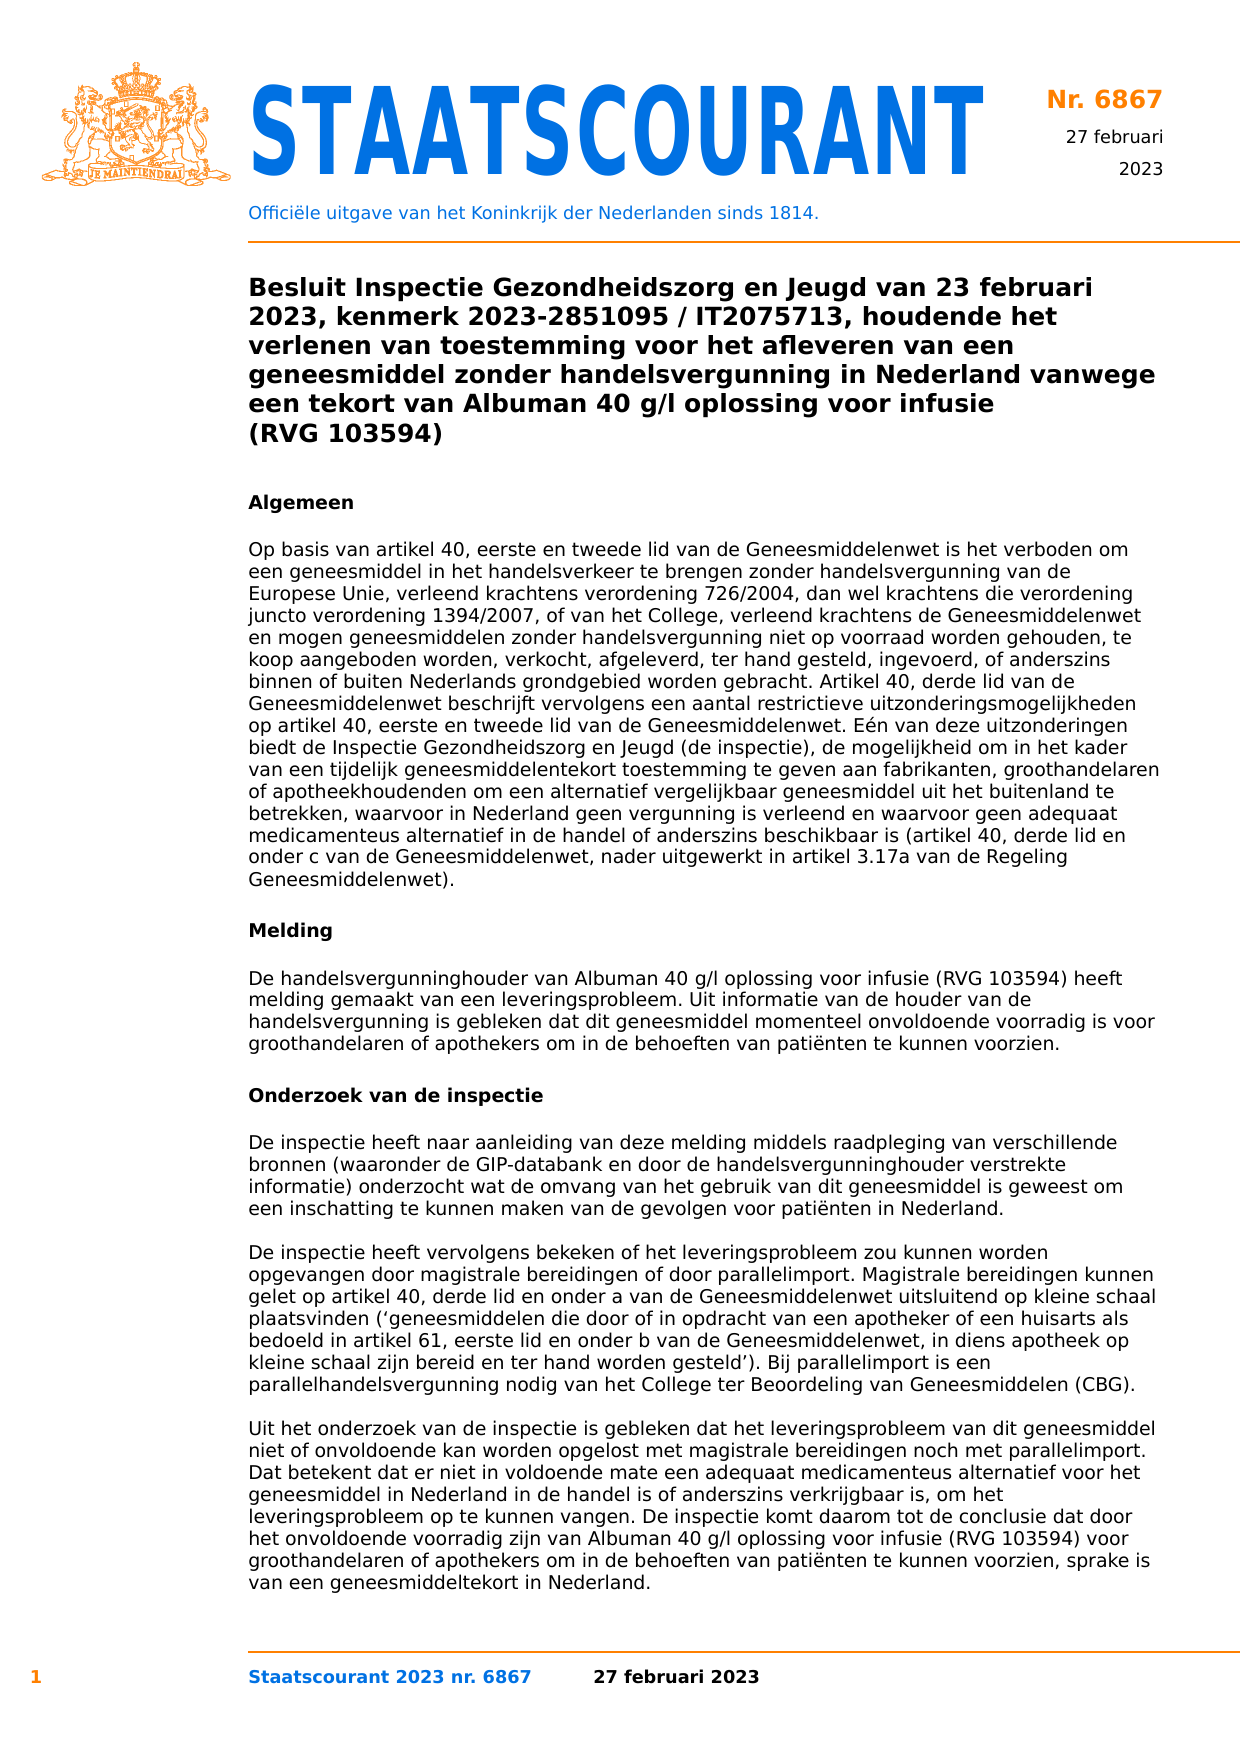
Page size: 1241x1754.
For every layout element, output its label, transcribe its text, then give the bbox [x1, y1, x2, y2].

text De handelsvergunninghouder van Albuman 40 g/l oplossing voor infusie (RVG 103594) heeft melding gemaakt van een leveringsprobleem. Uit informatie van de houder van de handelsvergunning is gebleken dat dit geneesmiddel momenteel onvoldoende voorradig is voor groothandelaren of apothekers om in de behoeften van patiënten te kunnen voorzien. [248, 967, 1163, 1055]
picture [41, 62, 231, 186]
table_cell 2023 [998, 153, 1240, 203]
text Op basis van artikel 40, eerste en tweede lid van de Geneesmiddelenwet is het verboden om een geneesmiddel in het handelsverkeer te brengen zonder handelsvergunning van de Europese Unie, verleend krachtens verordening 726/2004, dan wel krachtens die verordening juncto verordening 1394/2007, of van het College, verleend krachtens de Geneesmiddelenwet en mogen geneesmiddelen zonder handelsvergunning niet op voorraad worden gehouden, te koop aangeboden worden, verkocht, afgeleverd, ter hand gesteld, ingevoerd, of anderszins binnen of buiten Nederlands grondgebied worden gebracht. Artikel 40, derde lid van de Geneesmiddelenwet beschrijft vervolgens een aantal restrictieve uitzonderingsmogelijkheden op artikel 40, eerste en tweede lid van de Geneesmiddelenwet. Eén van deze uitzonderingen biedt de Inspectie Gezondheidszorg en Jeugd (de inspectie), de mogelijkheid om in het kader van een tijdelijk geneesmiddelentekort toestemming te geven aan fabrikanten, groothandelaren of apotheekhoudenden om een alternatief vergelijkbaar geneesmiddel uit het buitenland te betrekken, waarvoor in Nederland geen vergunning is verleend en waarvoor geen adequaat medicamenteus alternatief in de handel of anderszins beschikbaar is (artikel 40, derde lid en onder c van de Geneesmiddelenwet, nader uitgewerkt in artikel 3.17a van de Regeling Geneesmiddelenwet). [248, 539, 1163, 890]
text De inspectie heeft naar aanleiding van deze melding middels raadpleging van verschillende bronnen (waaronder de GIP-databank en door de handelsvergunninghouder verstrekte informatie) onderzocht wat de omvang van het gebruik van dit geneesmiddel is geweest om een inschatting te kunnen maken van de gevolgen voor patiënten in Nederland. [248, 1132, 1163, 1220]
subtitle Besluit Inspectie Gezondheidszorg en Jeugd van 23 februari 2023, kenmerk 2023-2851095 / IT2075713, houdende het verlenen van toestemming voor het afleveren van een geneesmiddel zonder handelsvergunning in Nederland vanwege een tekort van Albuman 40 g/l oplossing voor infusie (RVG 103594) [248, 273, 1163, 448]
table_header [25, 62, 248, 241]
table_cell 27 februari [998, 121, 1240, 153]
table_cell Officiële uitgave van het Koninkrijk der Nederlanden sinds 1814. [248, 203, 1240, 241]
subtitle Melding [248, 920, 1163, 942]
subtitle Algemeen [248, 492, 1163, 514]
table_header STAATSCOURANT [248, 62, 998, 203]
text De inspectie heeft vervolgens bekeken of het leveringsprobleem zou kunnen worden opgevangen door magistrale bereidingen of door parallelimport. Magistrale bereidingen kunnen gelet op artikel 40, derde lid en onder a van de Geneesmiddelenwet uitsluitend op kleine schaal plaatsvinden (‘geneesmiddelen die door of in opdracht van een apotheker of een huisarts als bedoeld in artikel 61, eerste lid en onder b van de Geneesmiddelenwet, in diens apotheek op kleine schaal zijn bereid en ter hand worden gesteld’). Bij parallelimport is een parallelhandelsvergunning nodig van het College ter Beoordeling van Geneesmiddelen (CBG). [248, 1242, 1163, 1396]
table_header Nr. 6867 [998, 62, 1240, 121]
subtitle Onderzoek van de inspectie [248, 1085, 1163, 1107]
text Uit het onderzoek van de inspectie is gebleken dat het leveringsprobleem van dit geneesmiddel niet of onvoldoende kan worden opgelost met magistrale bereidingen noch met parallelimport. Dat betekent dat er niet in voldoende mate een adequaat medicamenteus alternatief voor het geneesmiddel in Nederland in de handel is of anderszins verkrijgbaar is, om het leveringsprobleem op te kunnen vangen. De inspectie komt daarom tot de conclusie dat door het onvoldoende voorradig zijn van Albuman 40 g/l oplossing voor infusie (RVG 103594) voor groothandelaren of apothekers om in de behoeften van patiënten te kunnen voorzien, sprake is van een geneesmiddeltekort in Nederland. [248, 1418, 1163, 1594]
